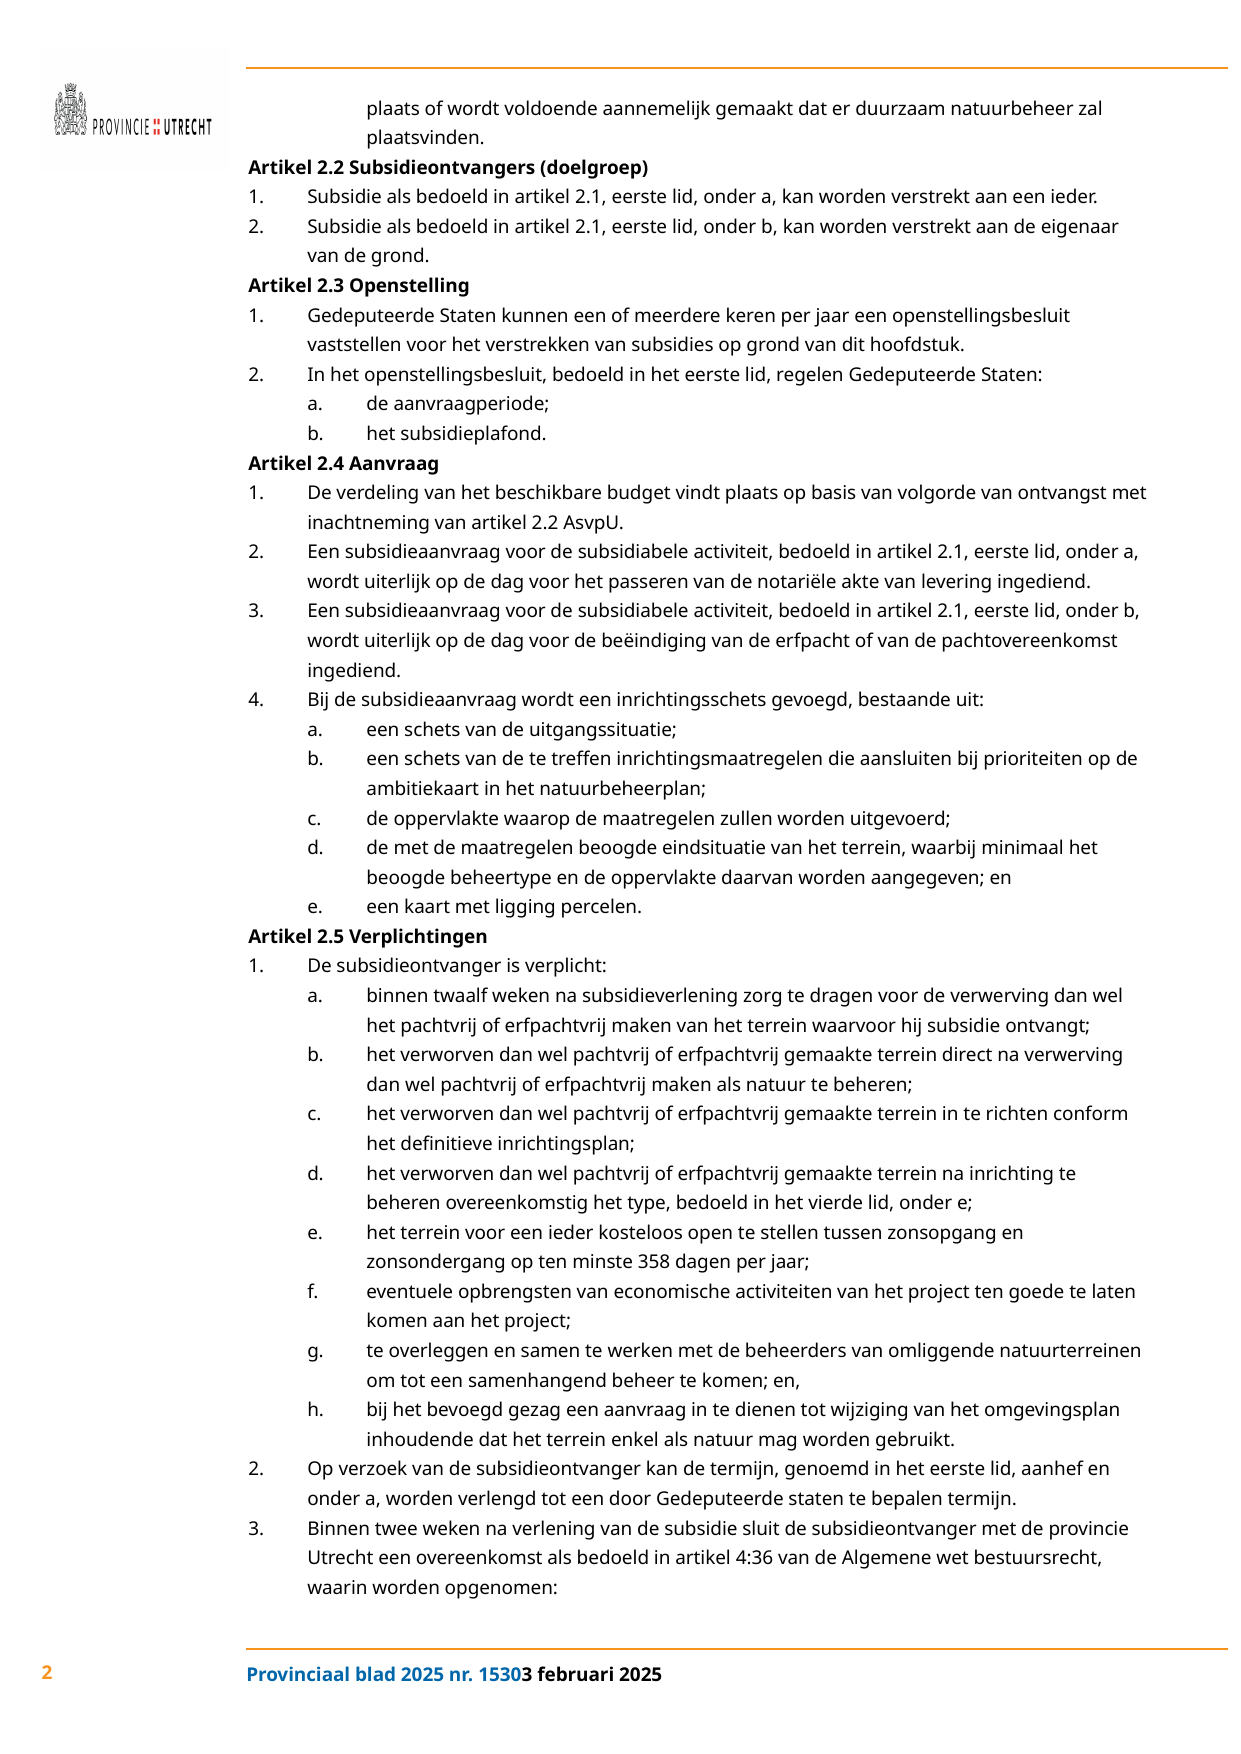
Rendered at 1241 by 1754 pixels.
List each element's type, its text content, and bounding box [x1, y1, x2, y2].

list Gedeputeerde Staten kunnen een of meerdere keren per jaar een openstellingsbesluit vaststellen voor het verstrekken van subsidies op grond van dit hoofdstuk. [248, 302, 1152, 357]
list binnen twaalf weken na subsidieverlening zorg te dragen voor de verwerving dan wel het pachtvrij of erfpachtvrij maken van het terrein waarvoor hij subsidie ontvangt; [307, 982, 1152, 1038]
list Een subsidieaanvraag voor de subsidiabele activiteit, bedoeld in artikel 2.1, eerste lid, onder a, wordt uiterlijk op de dag voor het passeren van de notariële akte van levering ingediend. [248, 538, 1152, 594]
list In het openstellingsbesluit, bedoeld in het eerste lid, regelen Gedeputeerde Staten: [248, 361, 1152, 387]
list het verworven dan wel pachtvrij of erfpachtvrij gemaakte terrein na inrichting te beheren overeenkomstig het type, bedoeld in het vierde lid, onder e; [307, 1160, 1152, 1215]
list het subsidieplafond. [307, 420, 1152, 446]
list Bij de subsidieaanvraag wordt een inrichtingsschets gevoegd, bestaande uit: [248, 686, 1152, 712]
list Binnen twee weken na verlening van de subsidie sluit de subsidieontvanger met de provincie Utrecht een overeenkomst als bedoeld in artikel 4:36 van de Algemene wet bestuursrecht, waarin worden opgenomen: [248, 1515, 1152, 1600]
list het verworven dan wel pachtvrij of erfpachtvrij gemaakte terrein in te richten conform het definitieve inrichtingsplan; [307, 1101, 1152, 1156]
list Subsidie als bedoeld in artikel 2.1, eerste lid, onder a, kan worden verstrekt aan een ieder. [248, 183, 1152, 209]
list het verworven dan wel pachtvrij of erfpachtvrij gemaakte terrein direct na verwerving dan wel pachtvrij of erfpachtvrij maken als natuur te beheren; [307, 1041, 1152, 1097]
list plaats of wordt voldoende aannemelijk gemaakt dat er duurzaam natuurbeheer zal plaatsvinden. [307, 95, 1152, 150]
list Een subsidieaanvraag voor de subsidiabele activiteit, bedoeld in artikel 2.1, eerste lid, onder b, wordt uiterlijk op de dag voor de beëindiging van de erfpacht of van de pachtovereenkomst ingediend. [248, 598, 1152, 683]
list een kaart met ligging percelen. [307, 893, 1152, 919]
list de oppervlakte waarop de maatregelen zullen worden uitgevoerd; [307, 805, 1152, 831]
list bij het bevoegd gezag een aanvraag in te dienen tot wijziging van het omgevingsplan inhoudende dat het terrein enkel als natuur mag worden gebruikt. [307, 1396, 1152, 1452]
text Artikel 2.3 Openstelling [248, 272, 1152, 298]
list eventuele opbrengsten van economische activiteiten van het project ten goede te laten komen aan het project; [307, 1278, 1152, 1333]
picture [41, 47, 231, 172]
text Artikel 2.4 Aanvraag [248, 450, 1152, 476]
list Subsidie als bedoeld in artikel 2.1, eerste lid, onder b, kan worden verstrekt aan de eigenaar van de grond. [248, 213, 1152, 268]
text Artikel 2.2 Subsidieontvangers (doelgroep) [248, 154, 1152, 180]
list De verdeling van het beschikbare budget vindt plaats op basis van volgorde van ontvangst met inachtneming van artikel 2.2 AsvpU. [248, 479, 1152, 535]
list de met de maatregelen beoogde eindsituatie van het terrein, waarbij minimaal het beoogde beheertype en de oppervlakte daarvan worden aangegeven; en [307, 834, 1152, 890]
list te overleggen en samen te werken met de beheerders van omliggende natuurterreinen om tot een samenhangend beheer te komen; en, [307, 1337, 1152, 1393]
list de aanvraagperiode; [307, 391, 1152, 416]
list een schets van de uitgangssituatie; [307, 716, 1152, 742]
list De subsidieontvanger is verplicht: [248, 953, 1152, 978]
list het terrein voor een ieder kosteloos open te stellen tussen zonsopgang en zonsondergang op ten minste 358 dagen per jaar; [307, 1219, 1152, 1274]
list Op verzoek van de subsidieontvanger kan de termijn, genoemd in het eerste lid, aanhef en onder a, worden verlengd tot een door Gedeputeerde staten te bepalen termijn. [248, 1456, 1152, 1511]
text Artikel 2.5 Verplichtingen [248, 923, 1152, 949]
list een schets van de te treffen inrichtingsmaatregelen die aansluiten bij prioriteiten op de ambitiekaart in het natuurbeheerplan; [307, 746, 1152, 801]
